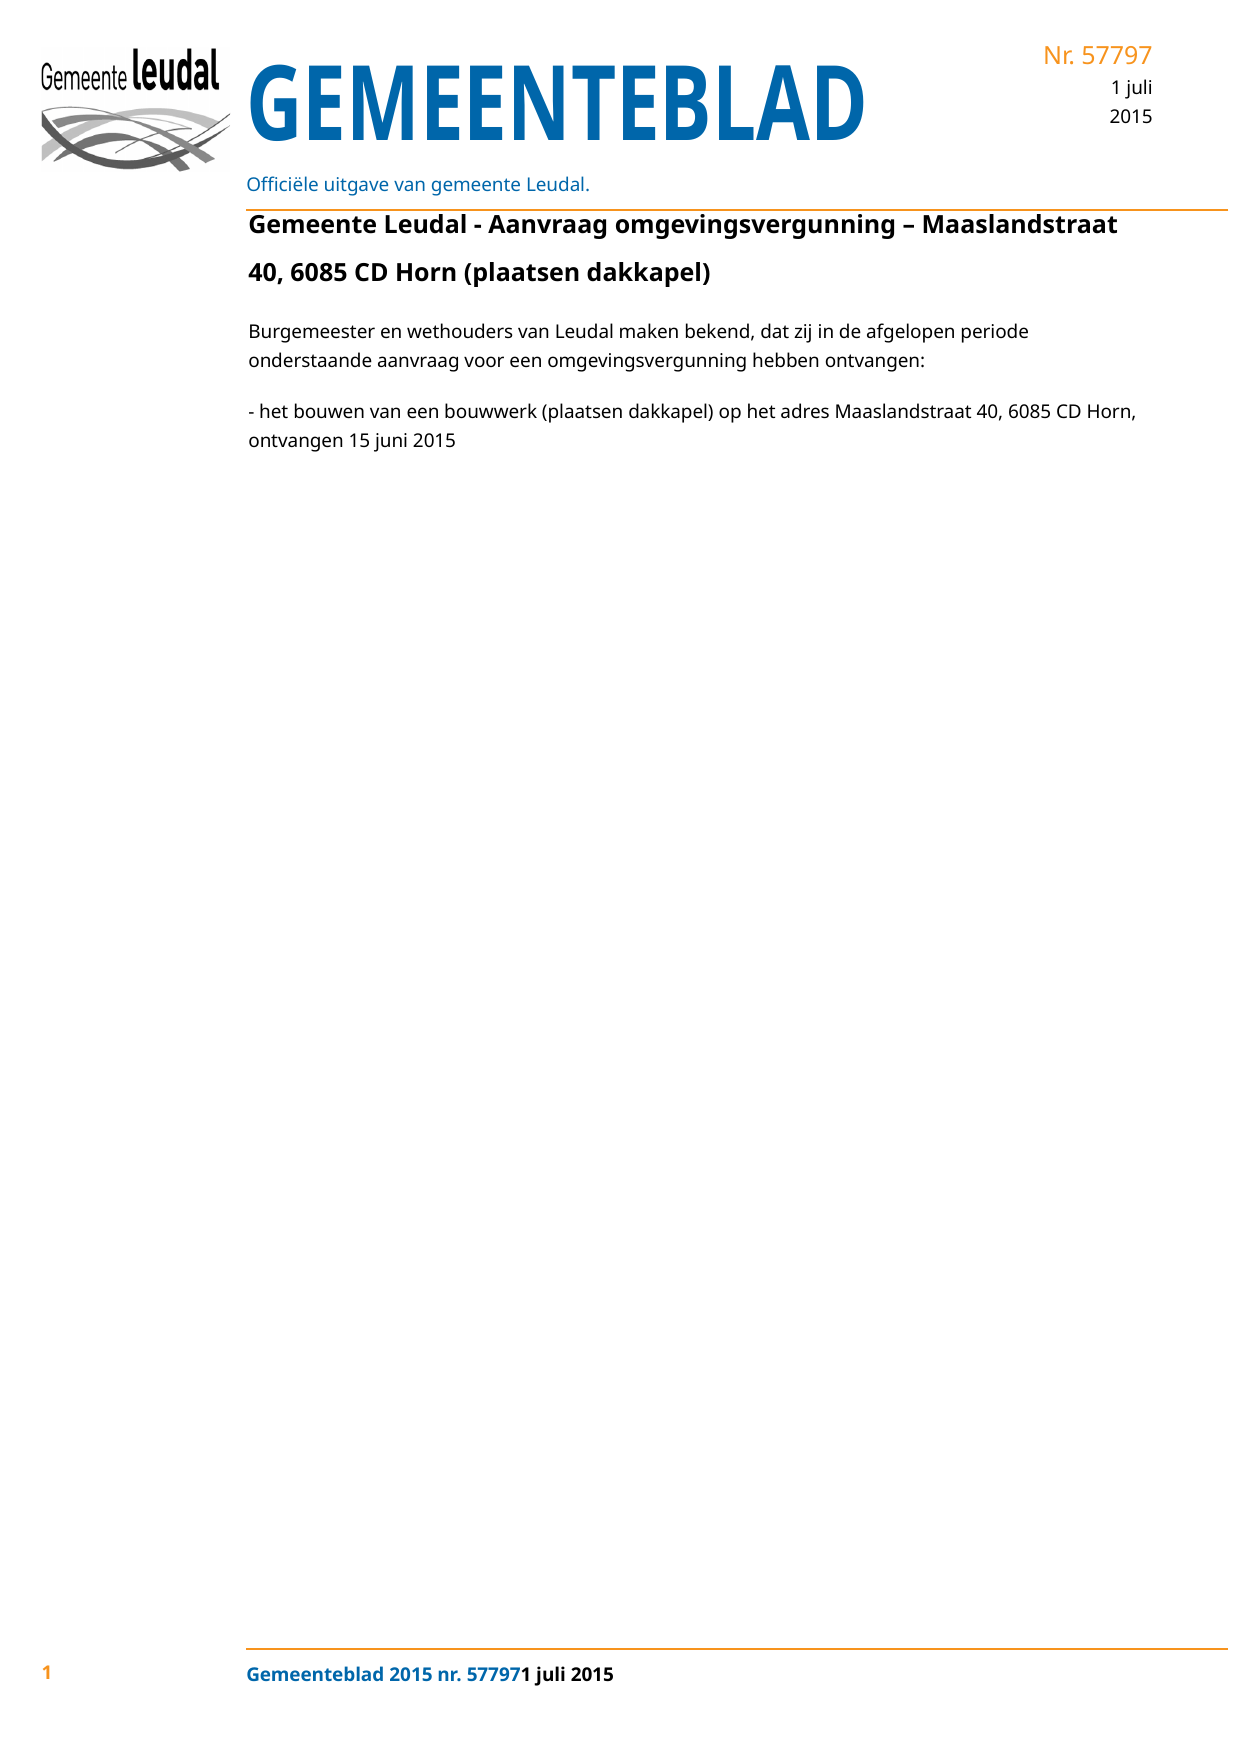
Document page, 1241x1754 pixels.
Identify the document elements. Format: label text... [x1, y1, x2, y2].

picture [41, 47, 231, 172]
text Gemeente Leudal - Aanvraag omgevingsvergunning – Maaslandstraat 40, 6085 CD Horn (plaatsen dakkapel) [248, 211, 1152, 288]
text - het bouwen van een bouwwerk (plaatsen dakkapel) op het adres Maaslandstraat 40, 6085 CD Horn, ontvangen 15 juni 2015 [248, 398, 1152, 453]
text Burgemeester en wethouders van Leudal maken bekend, dat zij in de afgelopen periode onderstaande aanvraag voor een omgevingsvergunning hebben ontvangen: [248, 318, 1152, 373]
